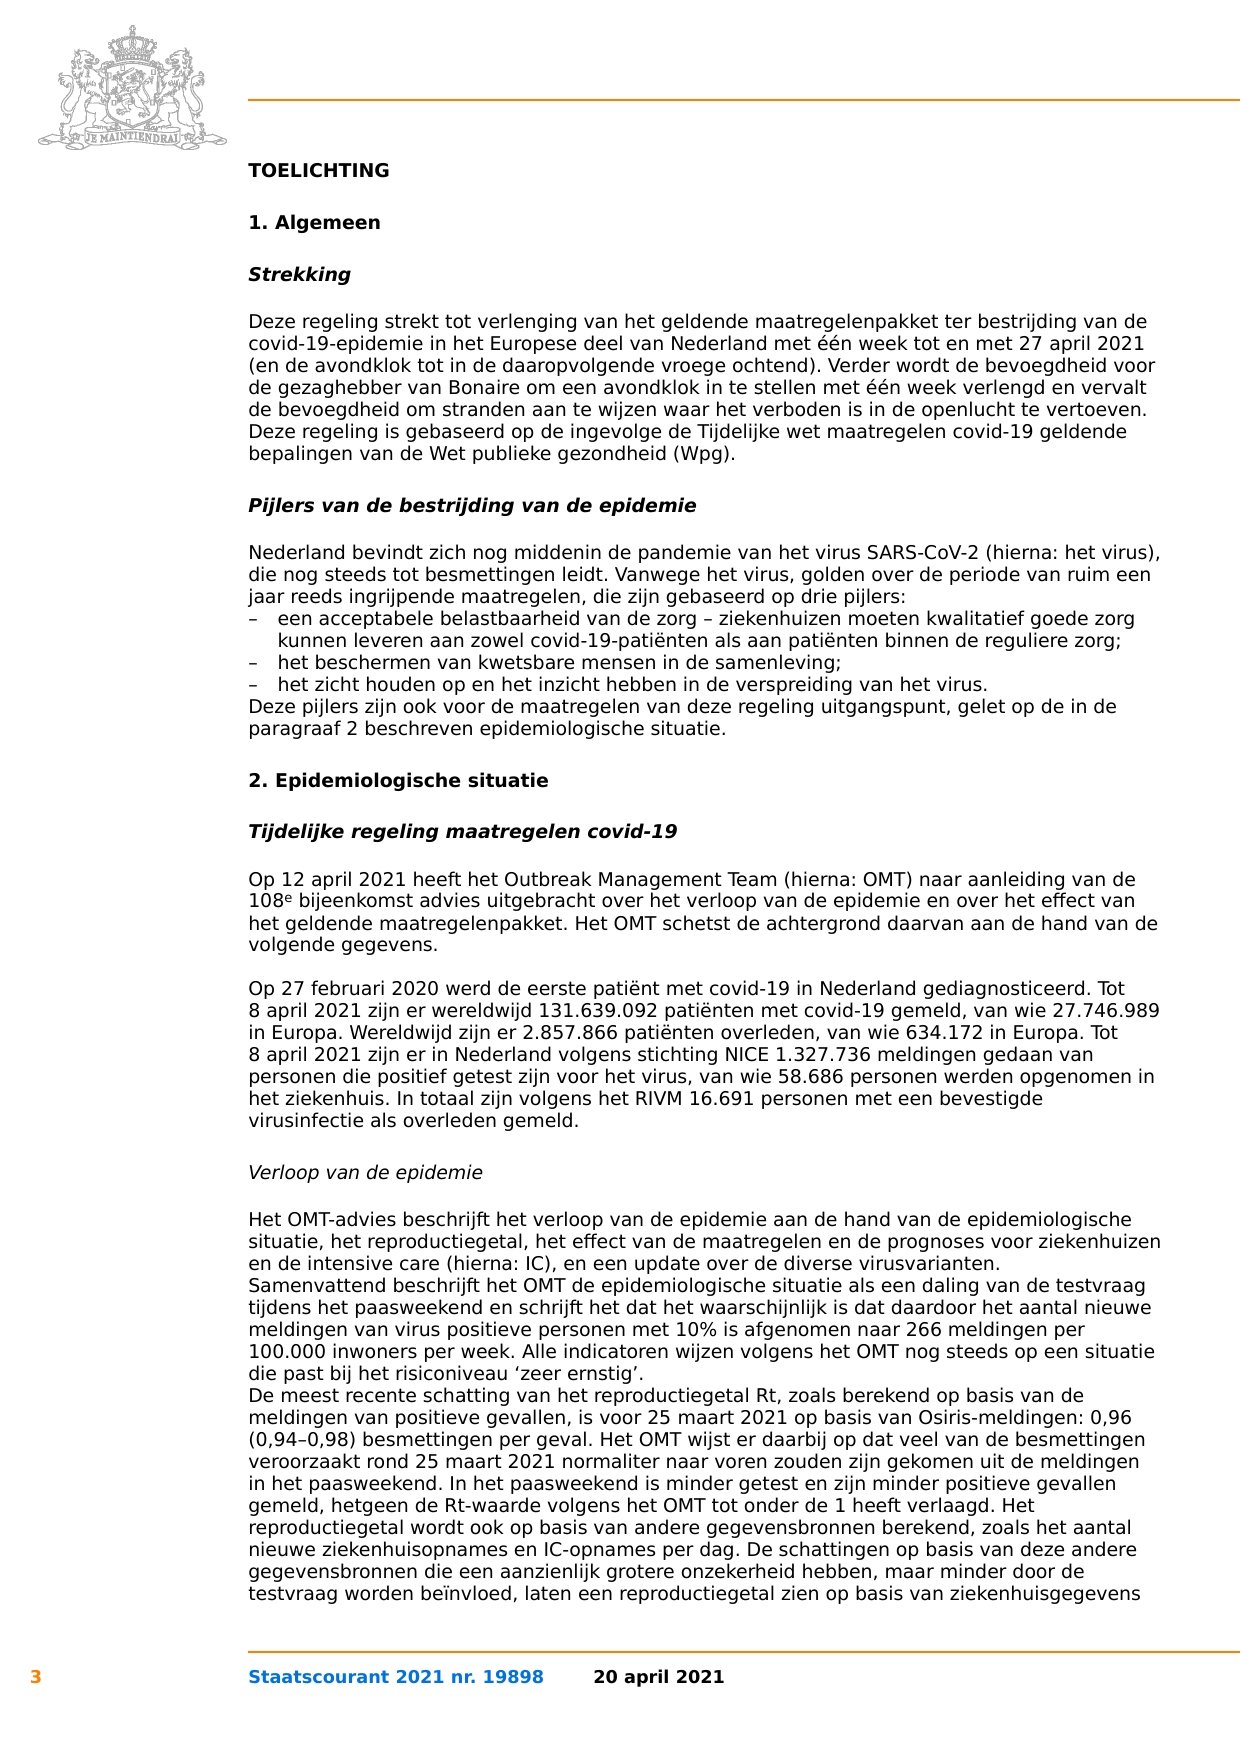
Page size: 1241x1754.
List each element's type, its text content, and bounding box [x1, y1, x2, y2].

text Deze regeling strekt tot verlenging van het geldende maatregelenpakket ter bestrijding van de covid-19-epidemie in het Europese deel van Nederland met één week tot en met 27 april 2021 (en de avondklok tot in de daaropvolgende vroege ochtend). Verder wordt de bevoegdheid voor de gezaghebber van Bonaire om een avondklok in te stellen met één week verlengd en vervalt de bevoegdheid om stranden aan te wijzen waar het verboden is in de openlucht te vertoeven. [248, 311, 1163, 421]
text Op 27 februari 2020 werd de eerste patiënt met covid-19 in Nederland gediagnosticeerd. Tot 8 april 2021 zijn er wereldwijd 131.639.092 patiënten met covid-19 gemeld, van wie 27.746.989 in Europa. Wereldwijd zijn er 2.857.866 patiënten overleden, van wie 634.172 in Europa. Tot 8 april 2021 zijn er in Nederland volgens stichting NICE 1.327.736 meldingen gedaan van personen die positief getest zijn voor het virus, van wie 58.686 personen werden opgenomen in het ziekenhuis. In totaal zijn volgens het RIVM 16.691 personen met een bevestigde virusinfectie als overleden gemeld. [248, 978, 1163, 1132]
subtitle Tijdelijke regeling maatregelen covid-19 [248, 821, 1163, 843]
text Op 12 april 2021 heeft het Outbreak Management Team (hierna: OMT) naar aanleiding van de 108e bijeenkomst advies uitgebracht over het verloop van de epidemie en over het effect van het geldende maatregelenpakket. Het OMT schetst de achtergrond daarvan aan de hand van de volgende gegevens. [248, 868, 1163, 956]
subtitle 2. Epidemiologische situatie [248, 769, 1163, 791]
text – het beschermen van kwetsbare mensen in de samenleving; [248, 652, 1163, 673]
picture [38, 25, 227, 150]
text Samenvattend beschrijft het OMT de epidemiologische situatie als een daling van de testvraag tijdens het paasweekend en schrijft het dat het waarschijnlijk is dat daardoor het aantal nieuwe meldingen van virus positieve personen met 10% is afgenomen naar 266 meldingen per 100.000 inwoners per week. Alle indicatoren wijzen volgens het OMT nog steeds op een situatie die past bij het risiconiveau ‘zeer ernstig’. [248, 1275, 1163, 1385]
subtitle Strekking [248, 264, 1163, 286]
subtitle TOELICHTING [248, 160, 1163, 182]
text – een acceptabele belastbaarheid van de zorg – ziekenhuizen moeten kwalitatief goede zorg kunnen leveren aan zowel covid-19-patiënten als aan patiënten binnen de reguliere zorg; [248, 608, 1163, 652]
text De meest recente schatting van het reproductiegetal Rt, zoals berekend op basis van de meldingen van positieve gevallen, is voor 25 maart 2021 op basis van Osiris-meldingen: 0,96 (0,94–0,98) besmettingen per geval. Het OMT wijst er daarbij op dat veel van de besmettingen veroorzaakt rond 25 maart 2021 normaliter naar voren zouden zijn gekomen uit de meldingen in het paasweekend. In het paasweekend is minder getest en zijn minder positieve gevallen gemeld, hetgeen de Rt-waarde volgens het OMT tot onder de 1 heeft verlaagd. Het reproductiegetal wordt ook op basis van andere gegevensbronnen berekend, zoals het aantal nieuwe ziekenhuisopnames en IC-opnames per dag. De schattingen op basis van deze andere gegevensbronnen die een aanzienlijk grotere onzekerheid hebben, maar minder door de testvraag worden beïnvloed, laten een reproductiegetal zien op basis van ziekenhuisgegevens [248, 1385, 1163, 1605]
subtitle Verloop van de epidemie [248, 1162, 1163, 1184]
text Deze regeling is gebaseerd op de ingevolge de Tijdelijke wet maatregelen covid-19 geldende bepalingen van de Wet publieke gezondheid (Wpg). [248, 421, 1163, 465]
text Nederland bevindt zich nog middenin de pandemie van het virus SARS-CoV-2 (hierna: het virus), die nog steeds tot besmettingen leidt. Vanwege het virus, golden over de periode van ruim een jaar reeds ingrijpende maatregelen, die zijn gebaseerd op drie pijlers: [248, 542, 1163, 608]
subtitle 1. Algemeen [248, 212, 1163, 234]
text Het OMT-advies beschrijft het verloop van de epidemie aan de hand van de epidemiologische situatie, het reproductiegetal, het effect van de maatregelen en de prognoses voor ziekenhuizen en de intensive care (hierna: IC), en een update over de diverse virusvarianten. [248, 1209, 1163, 1275]
text Deze pijlers zijn ook voor de maatregelen van deze regeling uitgangspunt, gelet op de in de paragraaf 2 beschreven epidemiologische situatie. [248, 696, 1163, 739]
text – het zicht houden op en het inzicht hebben in de verspreiding van het virus. [248, 673, 1163, 696]
subtitle Pijlers van de bestrijding van de epidemie [248, 495, 1163, 517]
